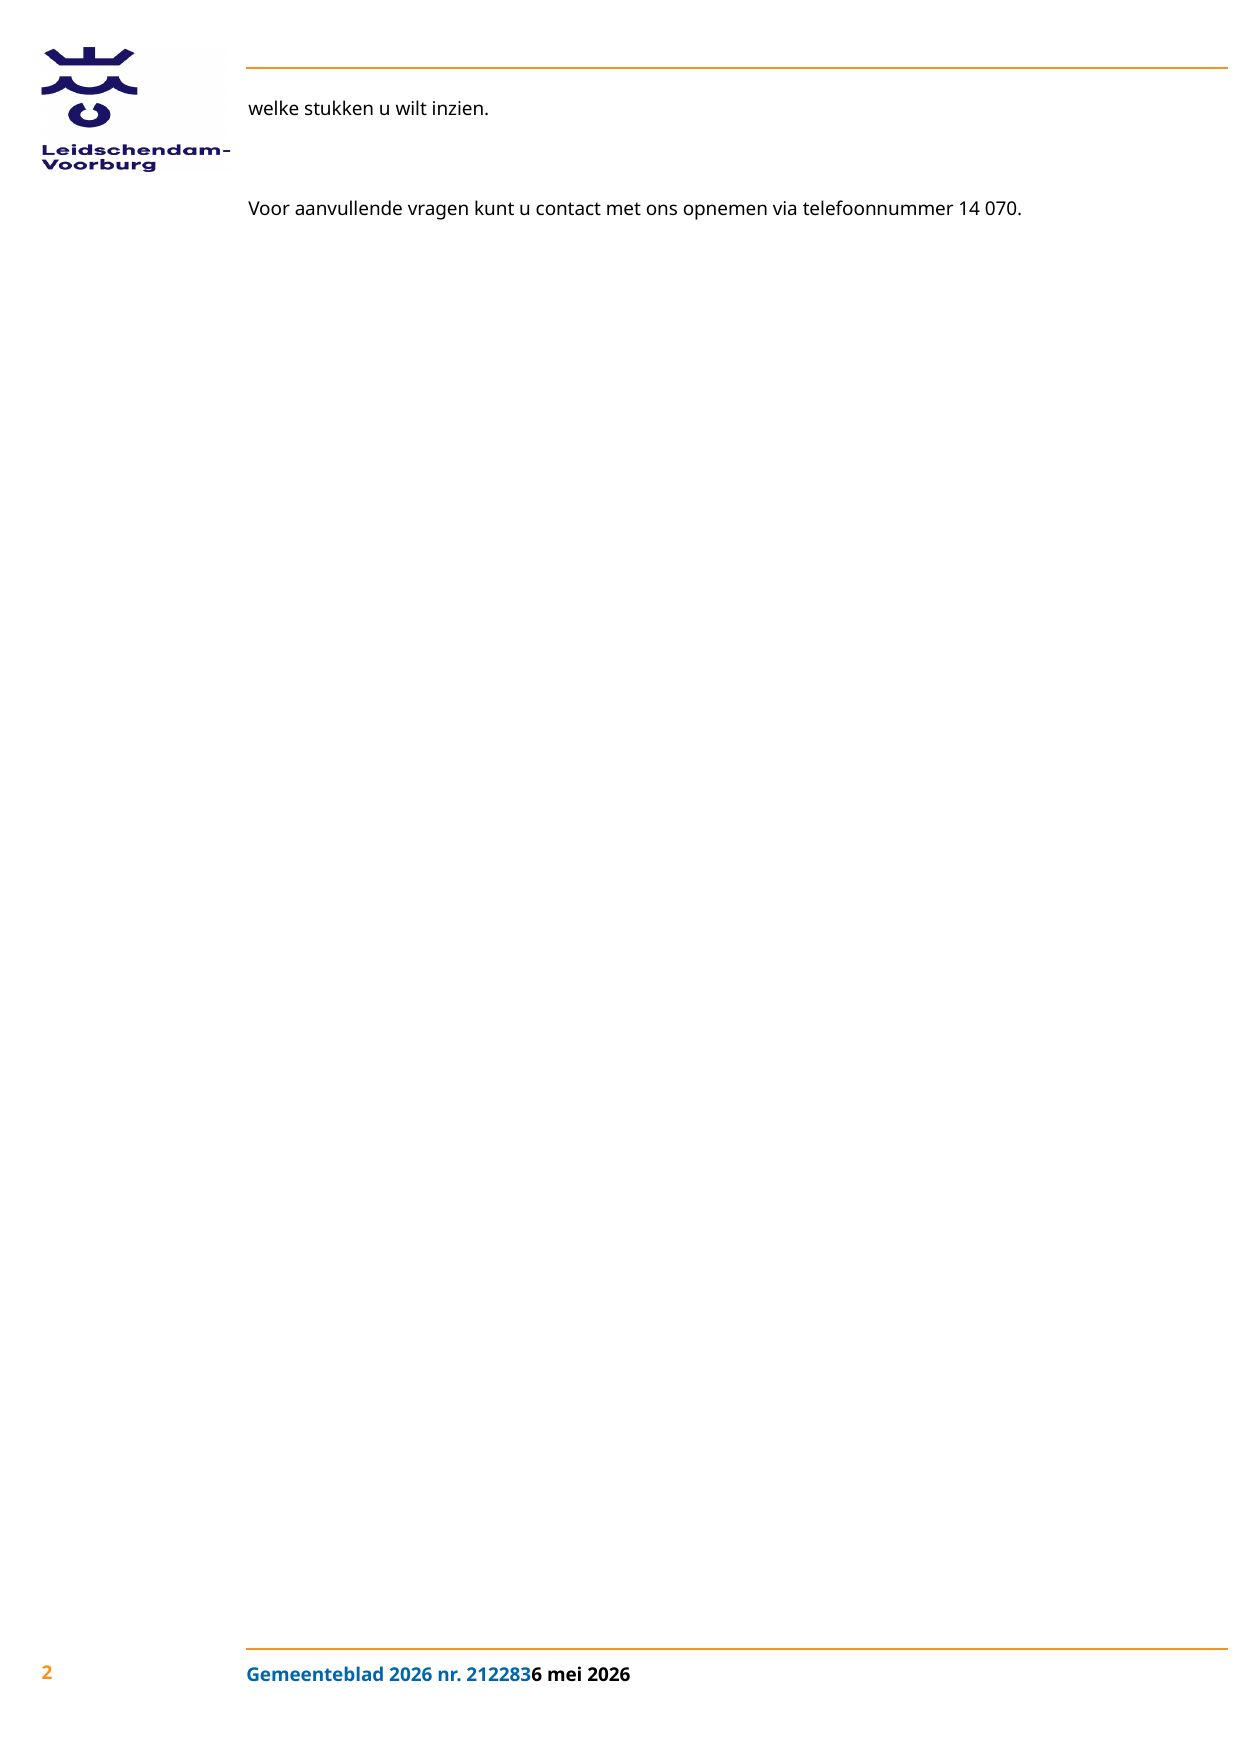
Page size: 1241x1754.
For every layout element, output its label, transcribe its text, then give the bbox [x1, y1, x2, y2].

text welke stukken u wilt inzien. [248, 95, 1152, 121]
text Voor aanvullende vragen kunt u contact met ons opnemen via telefoonnummer 14 070. [248, 196, 1152, 221]
picture [41, 47, 231, 172]
